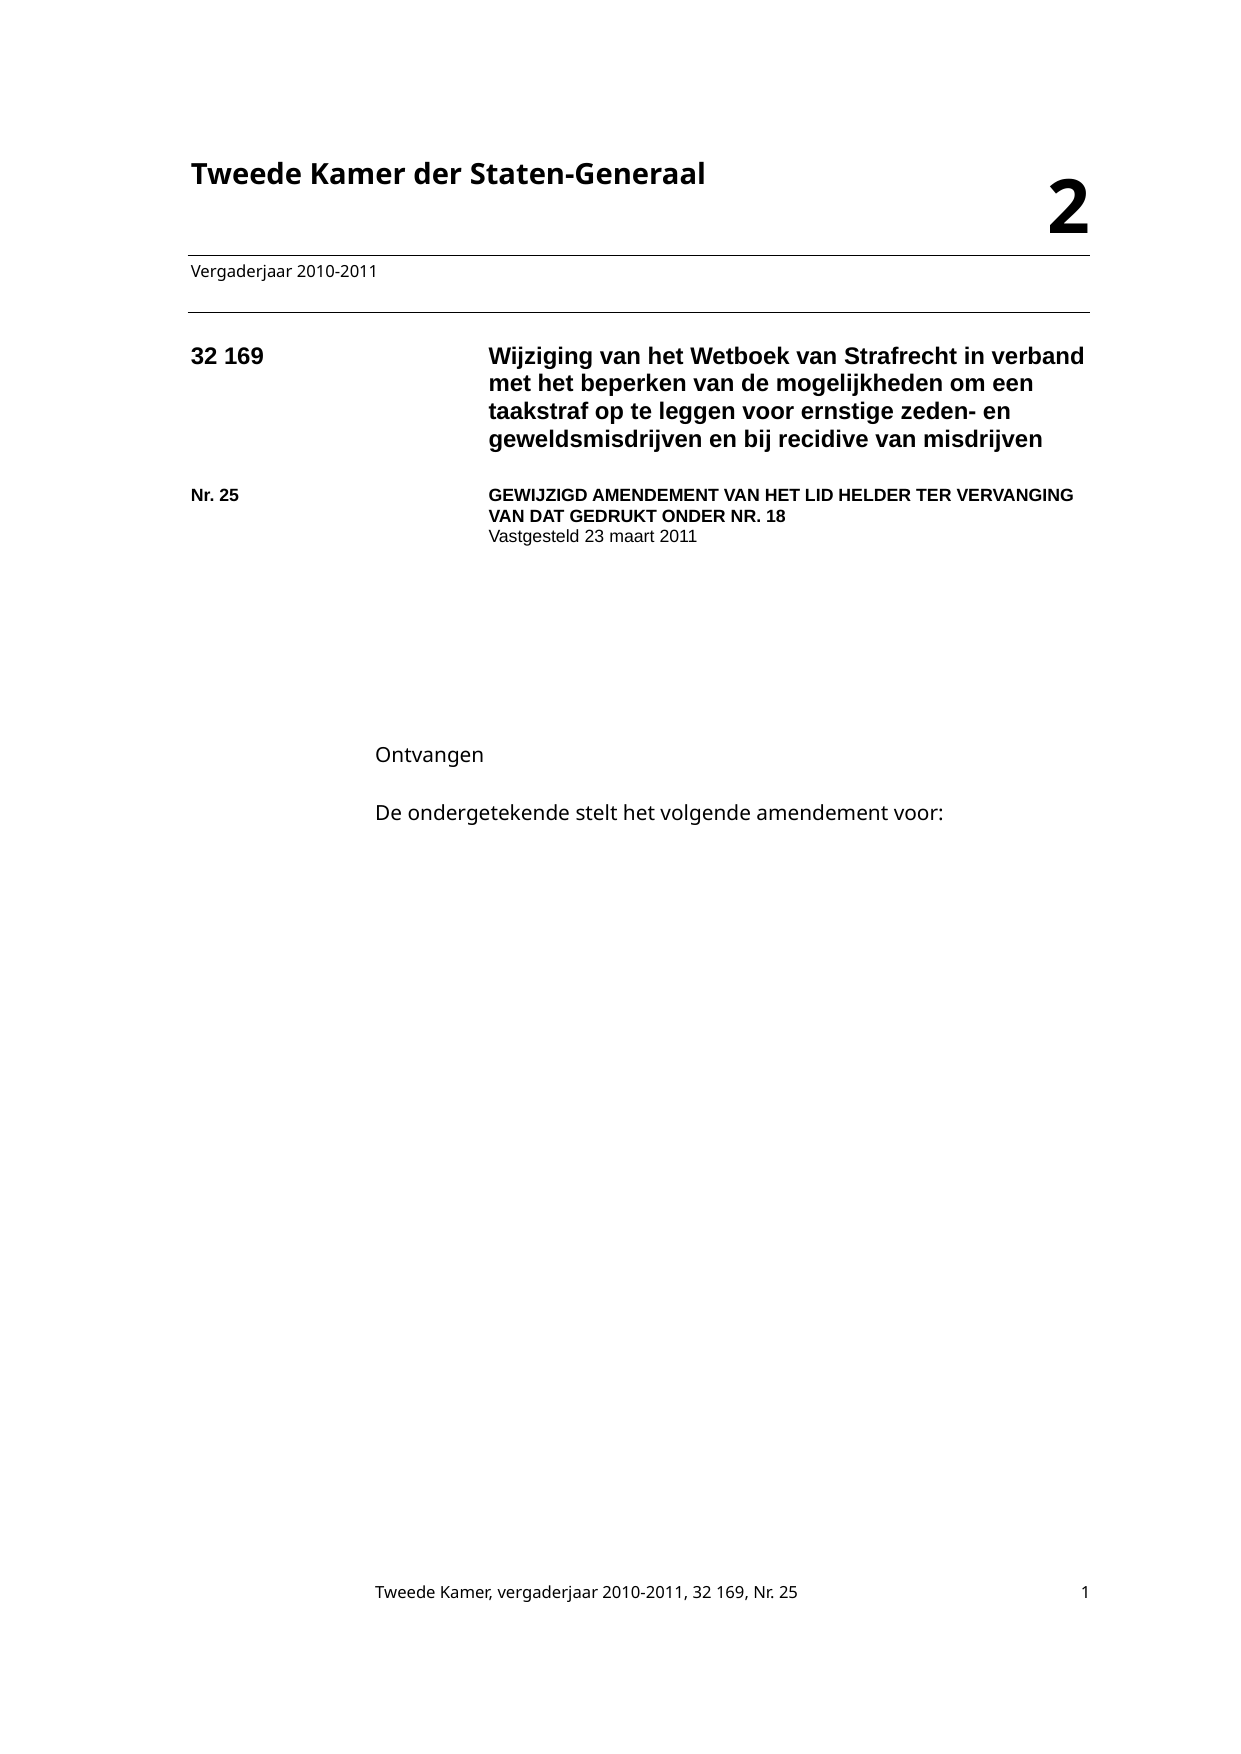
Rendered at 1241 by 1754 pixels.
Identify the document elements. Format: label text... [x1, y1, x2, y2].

table_header 2 [910, 150, 1090, 255]
table_cell [485, 313, 1090, 339]
table_header Tweede Kamer der Staten-Generaal [188, 150, 909, 255]
table_cell GEWIJZIGD AMENDEMENT VAN HET LID HELDER TER VERVANGING VAN DAT GEDRUKT ONDER NR. 18 Vastgesteld 23 maart 2011 [485, 482, 1090, 622]
text De ondergetekende stelt het volgende amendement voor: [375, 798, 1090, 827]
table_cell 32 169 [188, 339, 485, 482]
table_cell Vergaderjaar 2010-2011 [188, 256, 485, 312]
table_cell Nr. 25 [188, 482, 485, 622]
table_cell [485, 256, 1090, 312]
table_cell [188, 313, 485, 339]
table_cell Wijziging van het Wetboek van Strafrecht in verband met het beperken van de mogelijkheden om een taakstraf op te leggen voor ernstige zeden- en geweldsmisdrijven en bij recidive van misdrijven [485, 339, 1090, 482]
text Ontvangen [375, 740, 1090, 768]
